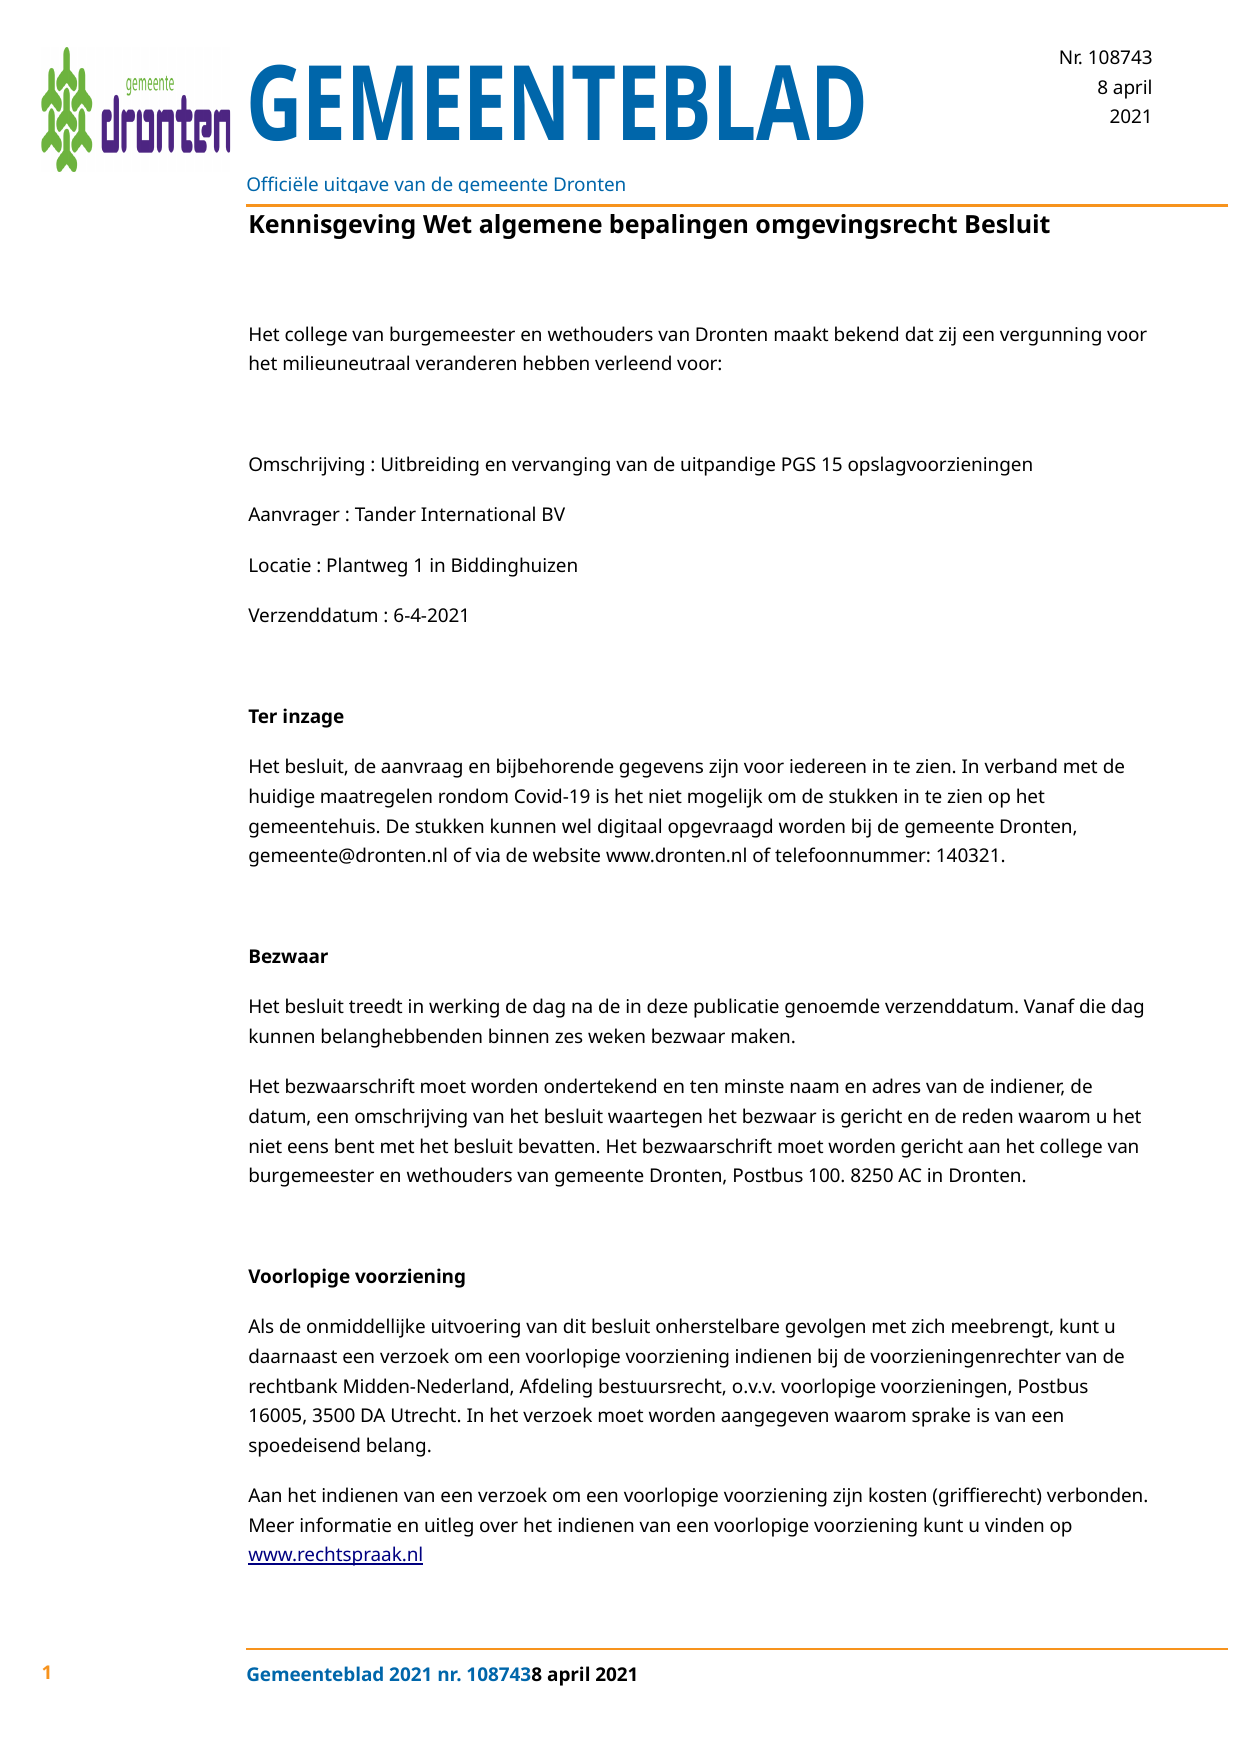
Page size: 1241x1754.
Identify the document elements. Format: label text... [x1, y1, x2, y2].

text Het bezwaarschrift moet worden ondertekend en ten minste naam en adres van de indiener, de datum, een omschrijving van het besluit waartegen het bezwaar is gericht en de reden waarom u het niet eens bent met het besluit bevatten. Het bezwaarschrift moet worden gericht aan het college van burgemeester en wethouders van gemeente Dronten, Postbus 100. 8250 AC in Dronten. [248, 1074, 1152, 1188]
text Verzenddatum : 6-4-2021 [248, 602, 1152, 628]
text Het besluit treedt in werking de dag na de in deze publicatie genoemde verzenddatum. Vanaf die dag kunnen belanghebbenden binnen zes weken bezwaar maken. [248, 994, 1152, 1049]
text Aanvrager : Tander International BV [248, 502, 1152, 527]
picture [41, 47, 231, 172]
text Bezwaar [248, 943, 1152, 969]
text Locatie : Plantweg 1 in Biddinghuizen [248, 552, 1152, 578]
text Voorlopige voorziening [248, 1263, 1152, 1289]
text Als de onmiddellijke uitvoering van dit besluit onherstelbare gevolgen met zich meebrengt, kunt u daarnaast een verzoek om een voorlopige voorziening indienen bij de voorzieningenrechter van de rechtbank Midden-Nederland, Afdeling bestuursrecht, o.v.v. voorlopige voorzieningen, Postbus 16005, 3500 DA Utrecht. In het verzoek moet worden aangegeven waarom sprake is van een spoedeisend belang. [248, 1314, 1152, 1458]
text Aan het indienen van een verzoek om een voorlopige voorziening zijn kosten (griffierecht) verbonden. Meer informatie en uitleg over het indienen van een voorlopige voorziening kunt u vinden op www.rechtspraak.nl [248, 1482, 1152, 1567]
text Ter inzage [248, 703, 1152, 729]
text Omschrijving : Uitbreiding en vervanging van de uitpandige PGS 15 opslagvoorzieningen [248, 451, 1152, 477]
text Kennisgeving Wet algemene bepalingen omgevingsrecht Besluit [248, 207, 1152, 241]
text Het college van burgemeester en wethouders van Dronten maakt bekend dat zij een vergunning voor het milieuneutraal veranderen hebben verleend voor: [248, 321, 1152, 376]
text Het besluit, de aanvraag en bijbehorende gegevens zijn voor iedereen in te zien. In verband met de huidige maatregelen rondom Covid-19 is het niet mogelijk om de stukken in te zien op het gemeentehuis. De stukken kunnen wel digitaal opgevraagd worden bij de gemeente Dronten, gemeente@dronten.nl of via de website www.dronten.nl of telefoonnummer: 140321. [248, 754, 1152, 868]
